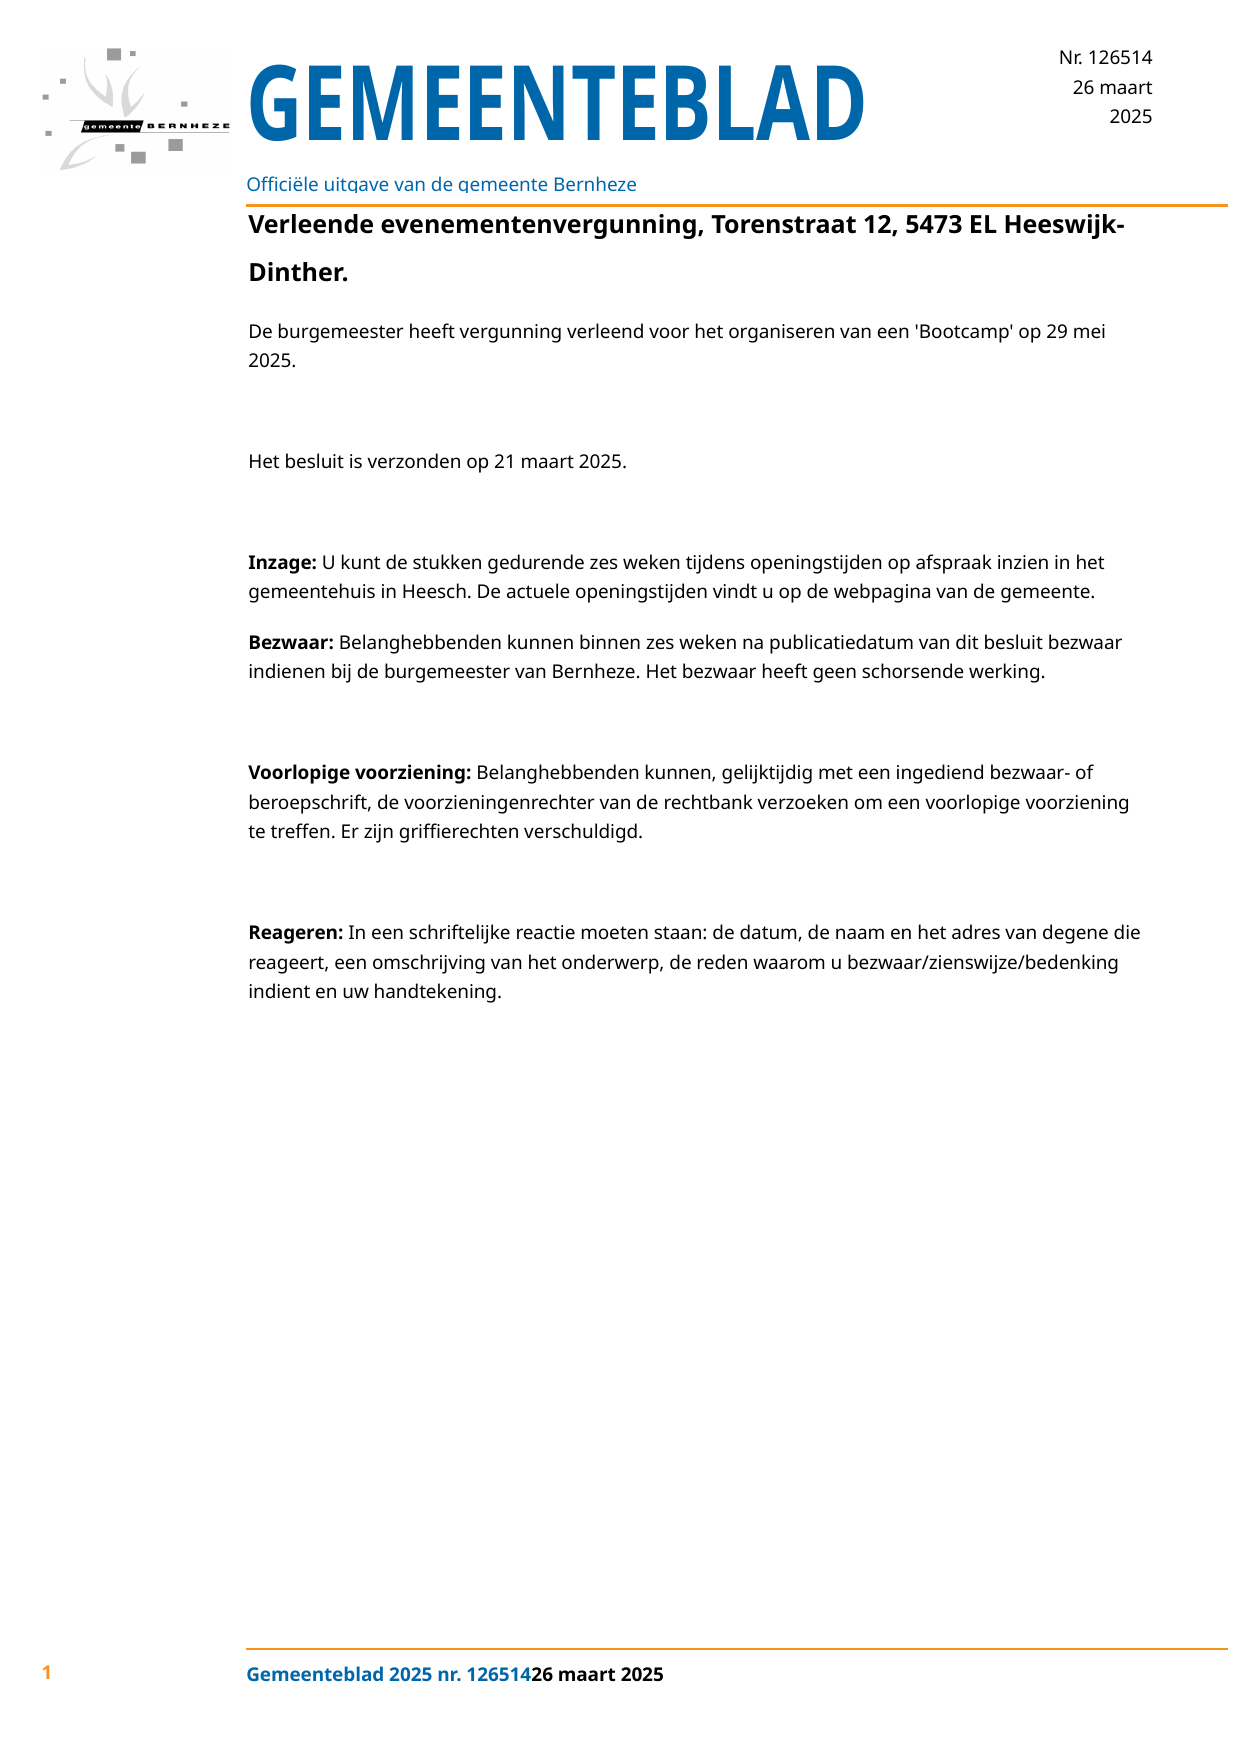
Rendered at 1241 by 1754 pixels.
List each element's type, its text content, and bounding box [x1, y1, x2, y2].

text Inzage: U kunt de stukken gedurende zes weken tijdens openingstijden op afspraak inzien in het gemeentehuis in Heesch. De actuele openingstijden vindt u op de webpagina van de gemeente. [248, 549, 1152, 604]
text De burgemeester heeft vergunning verleend voor het organiseren van een 'Bootcamp' op 29 mei 2025. [248, 318, 1152, 373]
text Het besluit is verzonden op 21 maart 2025. [248, 448, 1152, 474]
picture [41, 47, 231, 172]
text Voorlopige voorziening: Belanghebbenden kunnen, gelijktijdig met een ingediend bezwaar- of beroepschrift, de voorzieningenrechter van de rechtbank verzoeken om een voorlopige voorziening te treffen. Er zijn griffierechten verschuldigd. [248, 759, 1152, 844]
text Verleende evenementenvergunning, Torenstraat 12, 5473 EL Heeswijk-Dinther. [248, 207, 1152, 288]
text Reageren: In een schriftelijke reactie moeten staan: de datum, de naam en het adres van degene die reageert, een omschrijving van het onderwerp, de reden waarom u bezwaar/zienswijze/bedenking indient en uw handtekening. [248, 919, 1152, 1004]
text Bezwaar: Belanghebbenden kunnen binnen zes weken na publicatiedatum van dit besluit bezwaar indienen bij de burgemeester van Bernheze. Het bezwaar heeft geen schorsende werking. [248, 629, 1152, 684]
